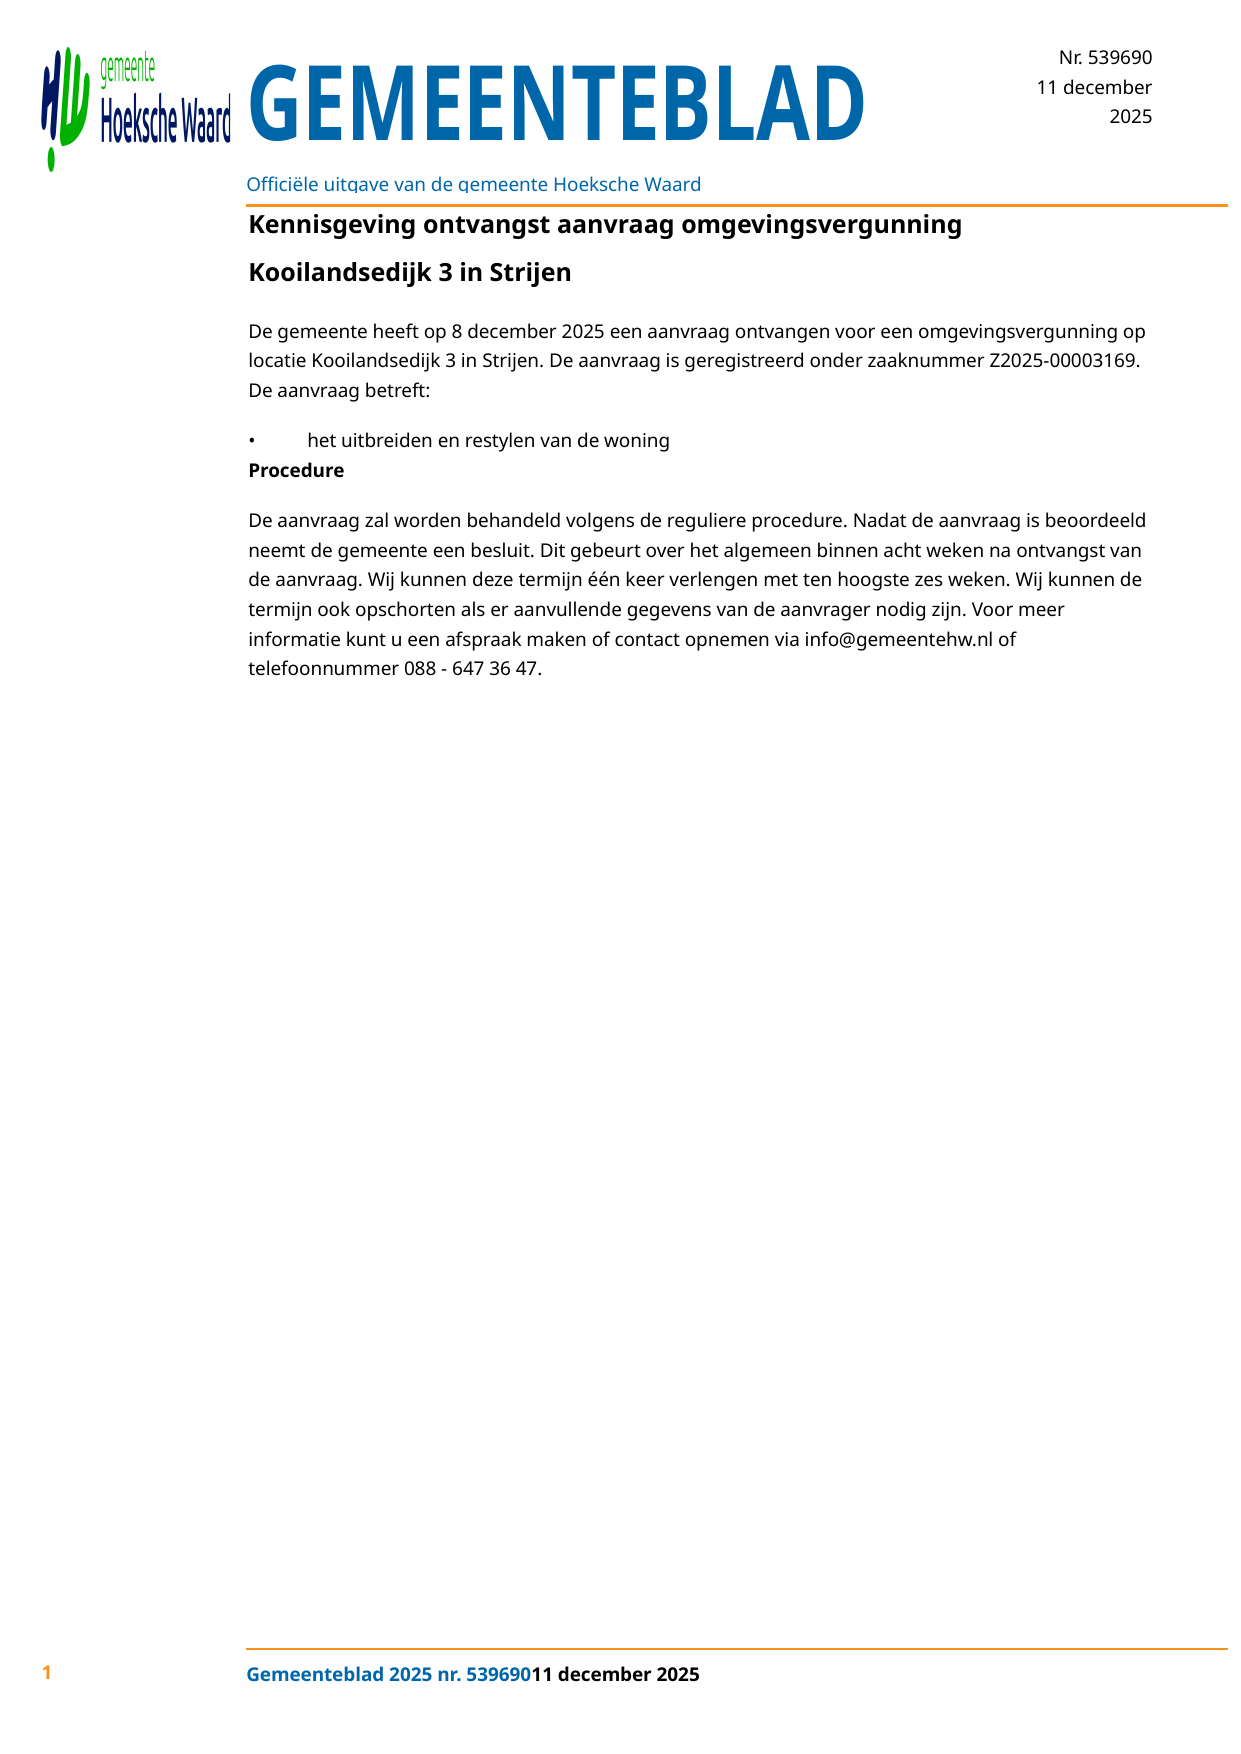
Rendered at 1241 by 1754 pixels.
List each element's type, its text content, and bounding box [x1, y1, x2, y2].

list het uitbreiden en restylen van de woning [248, 427, 1152, 453]
text De gemeente heeft op 8 december 2025 een aanvraag ontvangen voor een omgevingsvergunning op locatie Kooilandsedijk 3 in Strijen. De aanvraag is geregistreerd onder zaaknummer Z2025-00003169. De aanvraag betreft: [248, 318, 1152, 403]
picture [41, 47, 231, 172]
text Kennisgeving ontvangst aanvraag omgevingsvergunning Kooilandsedijk 3 in Strijen [248, 207, 1152, 288]
text De aanvraag zal worden behandeld volgens de reguliere procedure. Nadat de aanvraag is beoordeeld neemt de gemeente een besluit. Dit gebeurt over het algemeen binnen acht weken na ontvangst van de aanvraag. Wij kunnen deze termijn één keer verlengen met ten hoogste zes weken. Wij kunnen de termijn ook opschorten als er aanvullende gegevens van de aanvrager nodig zijn. Voor meer informatie kunt u een afspraak maken of contact opnemen via info@gemeentehw.nl of telefoonnummer 088 - 647 36 47. [248, 507, 1152, 681]
text Procedure [248, 457, 1152, 483]
